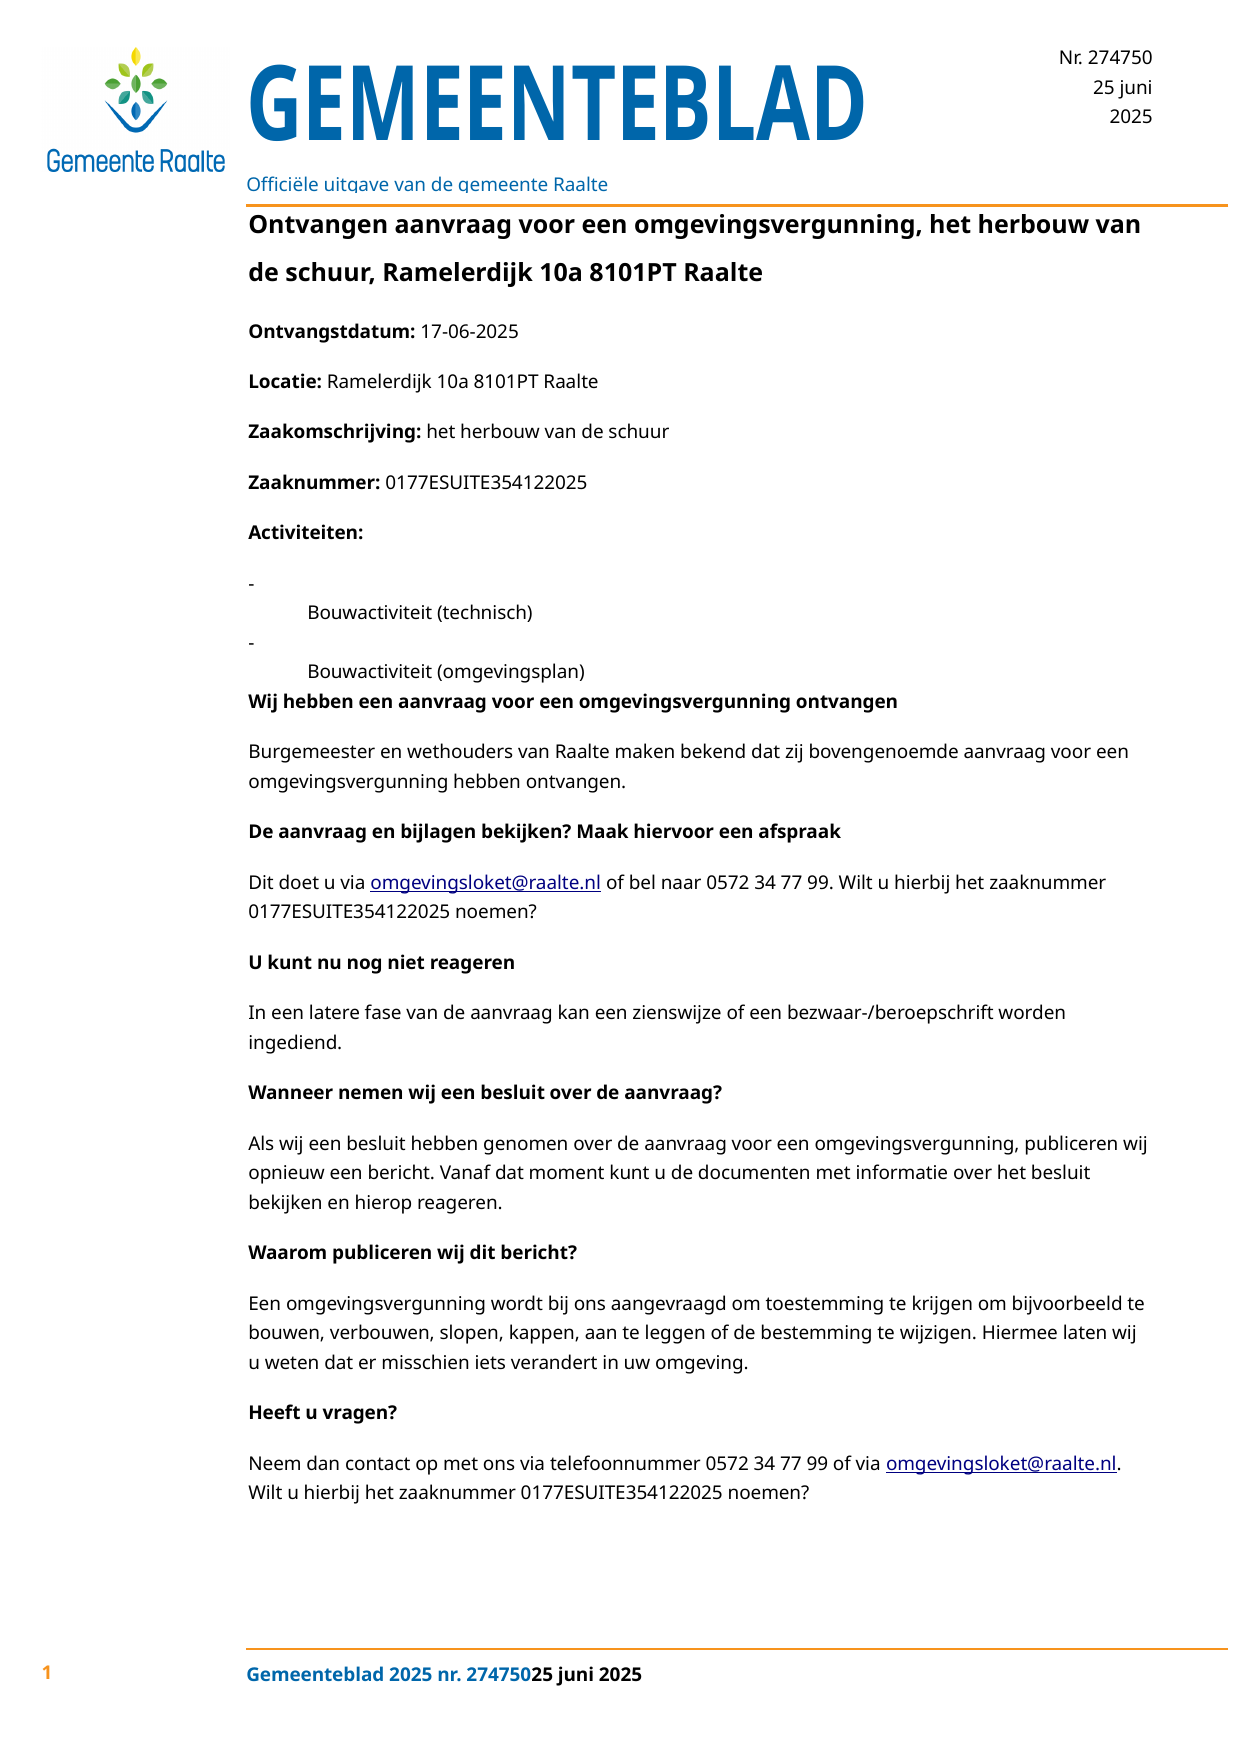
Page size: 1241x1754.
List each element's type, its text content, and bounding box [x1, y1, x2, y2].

text Een omgevingsvergunning wordt bij ons aangevraagd om toestemming te krijgen om bijvoorbeeld te bouwen, verbouwen, slopen, kappen, aan te leggen of de bestemming te wijzigen. Hiermee laten wij u weten dat er misschien iets verandert in uw omgeving. [248, 1290, 1152, 1375]
text Ontvangen aanvraag voor een omgevingsvergunning, het herbouw van de schuur, Ramelerdijk 10a 8101PT Raalte [248, 207, 1152, 288]
text In een latere fase van de aanvraag kan een zienswijze of een bezwaar-/beroepschrift worden ingediend. [248, 999, 1152, 1055]
text Burgemeester en wethouders van Raalte maken bekend dat zij bovengenoemde aanvraag voor een omgevingsvergunning hebben ontvangen. [248, 739, 1152, 794]
text Heeft u vragen? [248, 1399, 1152, 1425]
picture [41, 47, 231, 172]
list Bouwactiviteit (technisch) [248, 599, 1152, 625]
list Bouwactiviteit (omgevingsplan) [248, 659, 1152, 684]
text Activiteiten: [248, 519, 1152, 545]
text Locatie: Ramelerdijk 10a 8101PT Raalte [248, 368, 1152, 394]
text Wij hebben een aanvraag voor een omgevingsvergunning ontvangen [248, 688, 1152, 714]
text Zaaknummer: 0177ESUITE354122025 [248, 469, 1152, 495]
text Zaakomschrijving: het herbouw van de schuur [248, 419, 1152, 444]
text Wanneer nemen wij een besluit over de aanvraag? [248, 1079, 1152, 1105]
text Dit doet u via omgevingsloket@raalte.nl of bel naar 0572 34 77 99. Wilt u hierbij het zaaknummer 0177ESUITE354122025 noemen? [248, 869, 1152, 924]
text U kunt nu nog niet reageren [248, 949, 1152, 975]
text Als wij een besluit hebben genomen over de aanvraag voor een omgevingsvergunning, publiceren wij opnieuw een bericht. Vanaf dat moment kunt u de documenten met informatie over het besluit bekijken en hierop reageren. [248, 1130, 1152, 1215]
text De aanvraag en bijlagen bekijken? Maak hiervoor een afspraak [248, 819, 1152, 844]
text Neem dan contact op met ons via telefoonnummer 0572 34 77 99 of via omgevingsloket@raalte.nl. Wilt u hierbij het zaaknummer 0177ESUITE354122025 noemen? [248, 1450, 1152, 1505]
text Waarom publiceren wij dit bericht? [248, 1239, 1152, 1265]
text Ontvangstdatum: 17-06-2025 [248, 318, 1152, 344]
